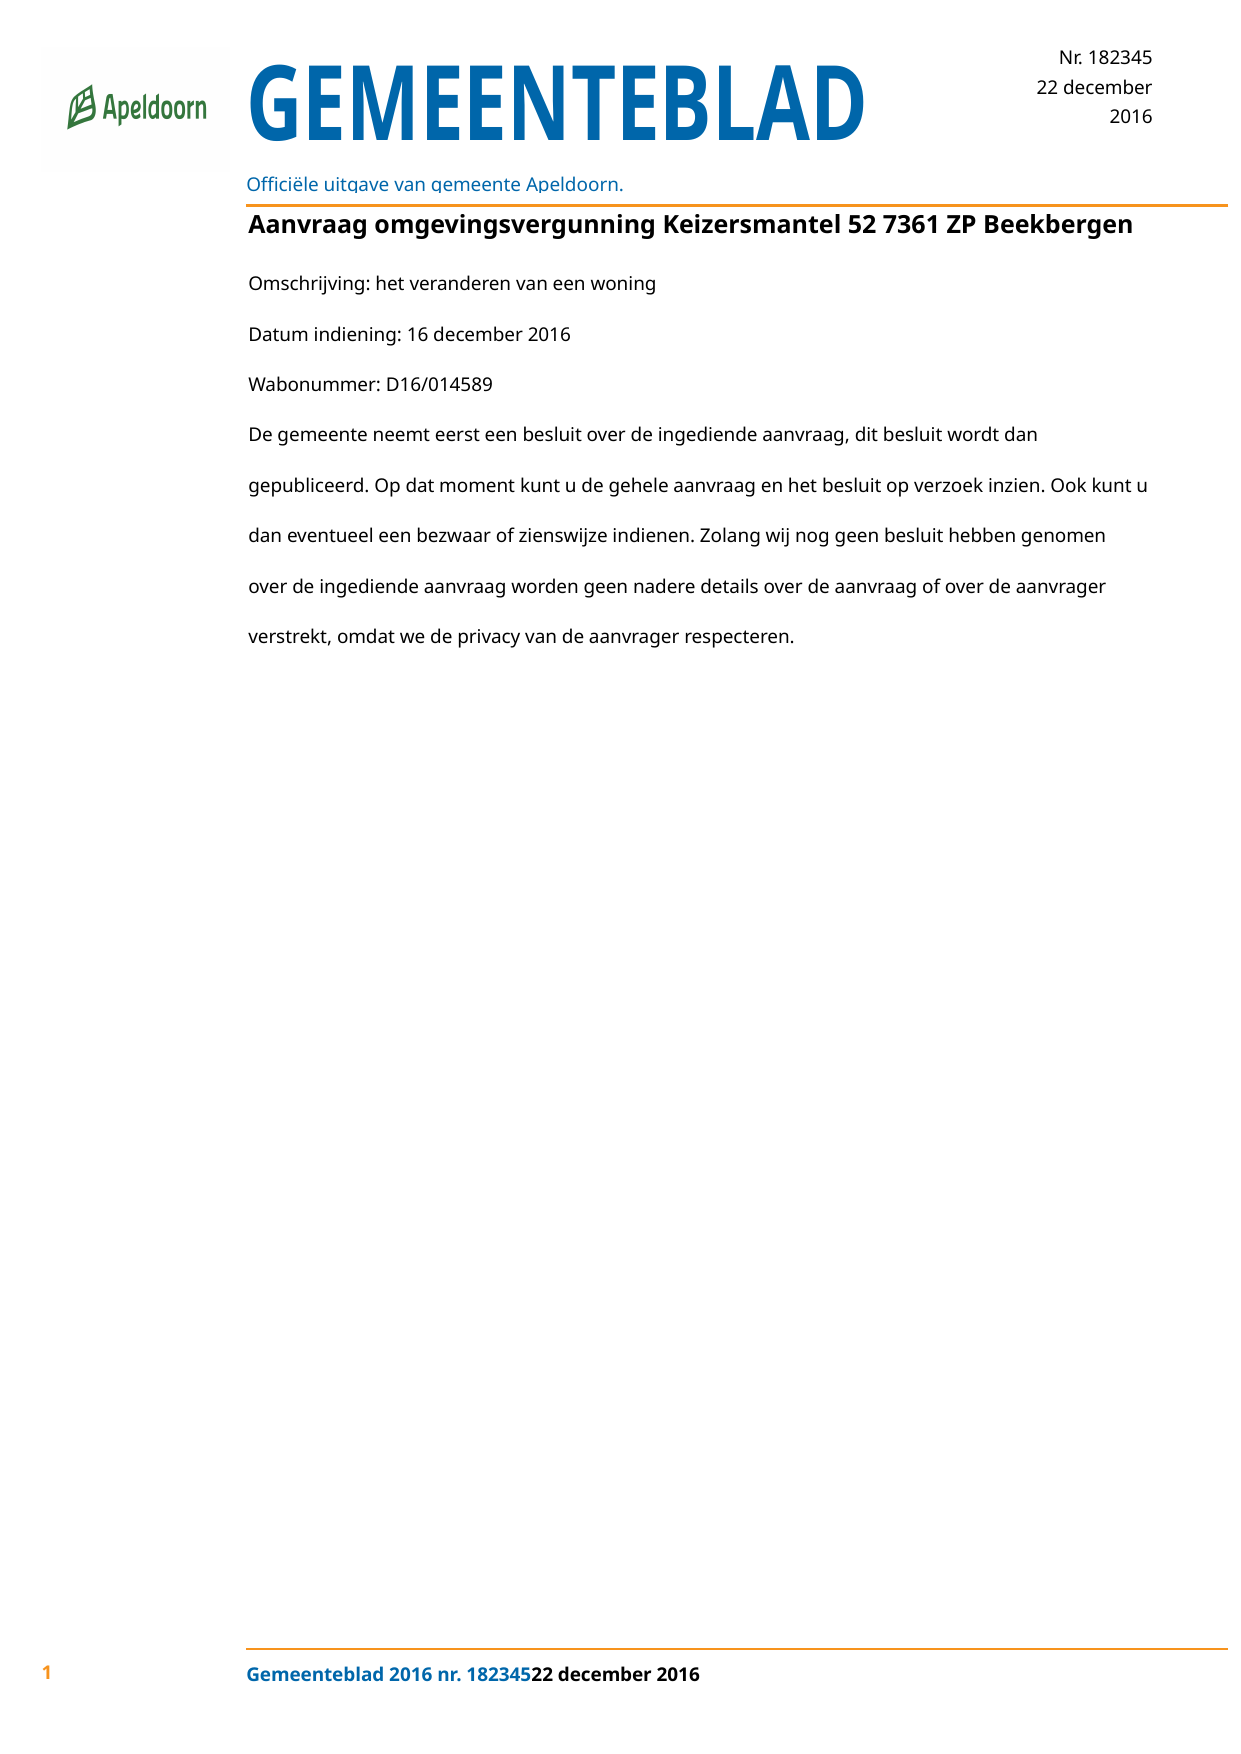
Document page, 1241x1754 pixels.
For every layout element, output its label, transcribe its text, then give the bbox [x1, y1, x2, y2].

picture [41, 47, 231, 172]
text over de ingediende aanvraag worden geen nadere details over de aanvraag of over de aanvrager [248, 573, 1152, 598]
text Wabonummer: D16/014589 [248, 371, 1152, 397]
text gepubliceerd. Op dat moment kunt u de gehele aanvraag en het besluit op verzoek inzien. Ook kunt u [248, 472, 1152, 498]
text De gemeente neemt eerst een besluit over de ingediende aanvraag, dit besluit wordt dan [248, 422, 1152, 447]
text Datum indiening: 16 december 2016 [248, 321, 1152, 346]
text Omschrijving: het veranderen van een woning [248, 270, 1152, 296]
text verstrekt, omdat we de privacy van de aanvrager respecteren. [248, 623, 1152, 649]
text dan eventueel een bezwaar of zienswijze indienen. Zolang wij nog geen besluit hebben genomen [248, 522, 1152, 548]
text Aanvraag omgevingsvergunning Keizersmantel 52 7361 ZP Beekbergen [248, 207, 1152, 241]
